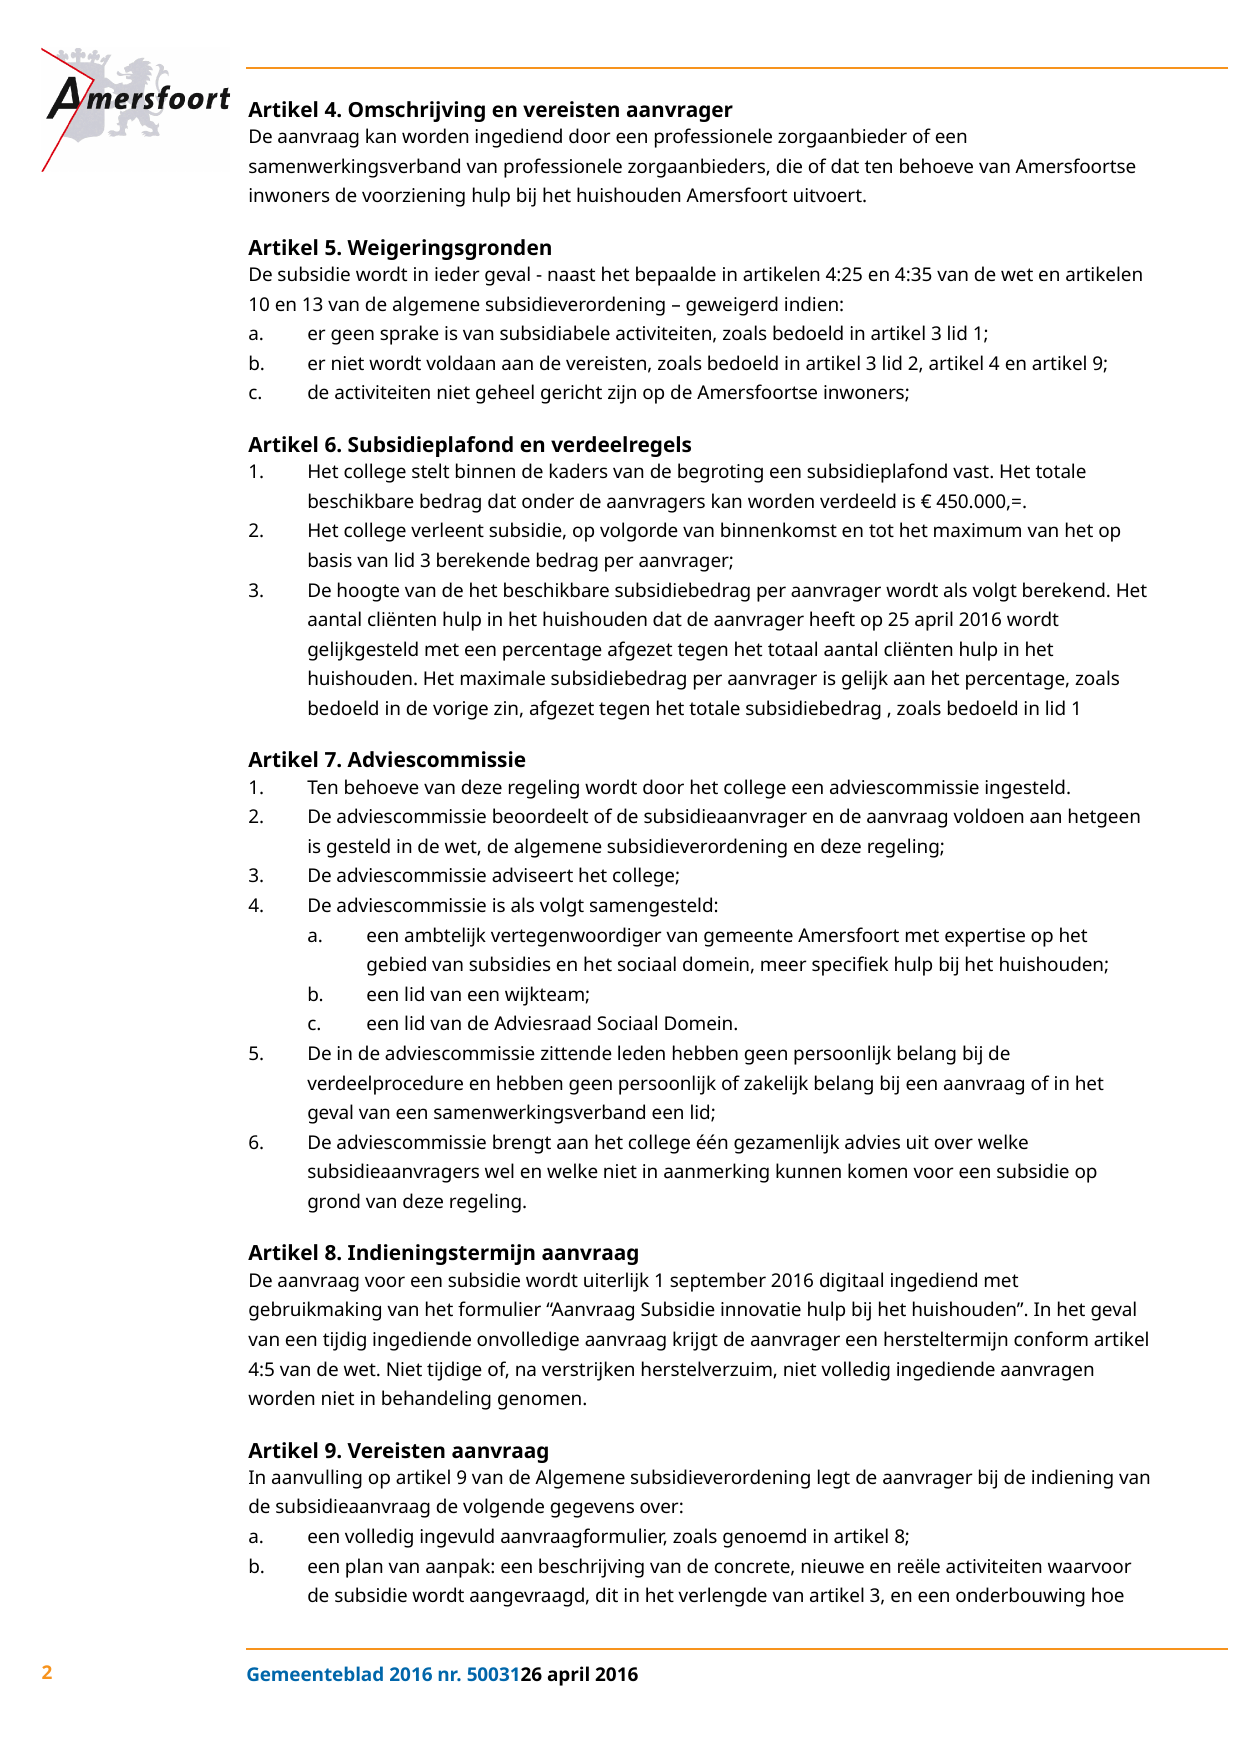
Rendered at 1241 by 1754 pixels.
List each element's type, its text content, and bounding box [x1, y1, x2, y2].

list er geen sprake is van subsidiabele activiteiten, zoals bedoeld in artikel 3 lid 1; [248, 320, 1152, 346]
text In aanvulling op artikel 9 van de Algemene subsidieverordening legt de aanvrager bij de indiening van de subsidieaanvraag de volgende gegevens over: [248, 1464, 1152, 1519]
list er niet wordt voldaan aan de vereisten, zoals bedoeld in artikel 3 lid 2, artikel 4 en artikel 9; [248, 350, 1152, 376]
text Artikel 7. Adviescommissie [248, 746, 1152, 774]
list de activiteiten niet geheel gericht zijn op de Amersfoortse inwoners; [248, 379, 1152, 405]
list een plan van aanpak: een beschrijving van de concrete, nieuwe en reële activiteiten waarvoor de subsidie wordt aangevraagd, dit in het verlengde van artikel 3, en een onderbouwing hoe [248, 1553, 1152, 1608]
list een lid van een wijkteam; [307, 981, 1152, 1007]
list De adviescommissie brengt aan het college één gezamenlijk advies uit over welke subsidieaanvragers wel en welke niet in aanmerking kunnen komen voor een subsidie op grond van deze regeling. [248, 1129, 1152, 1214]
list een volledig ingevuld aanvraagformulier, zoals genoemd in artikel 8; [248, 1523, 1152, 1549]
text Artikel 5. Weigeringsgronden [248, 233, 1152, 261]
text Artikel 8. Indieningstermijn aanvraag [248, 1238, 1152, 1267]
list Ten behoeve van deze regeling wordt door het college een adviescommissie ingesteld. [248, 774, 1152, 800]
list De adviescommissie adviseert het college; [248, 863, 1152, 888]
list De in de adviescommissie zittende leden hebben geen persoonlijk belang bij de verdeelprocedure en hebben geen persoonlijk of zakelijk belang bij een aanvraag of in het geval van een samenwerkingsverband een lid; [248, 1040, 1152, 1125]
picture [41, 47, 231, 172]
list Het college verleent subsidie, op volgorde van binnenkomst en tot het maximum van het op basis van lid 3 berekende bedrag per aanvrager; [248, 518, 1152, 573]
text De subsidie wordt in ieder geval - naast het bepaalde in artikelen 4:25 en 4:35 van de wet en artikelen 10 en 13 van de algemene subsidieverordening – geweigerd indien: [248, 261, 1152, 317]
list een ambtelijk vertegenwoordiger van gemeente Amersfoort met expertise op het gebied van subsidies en het sociaal domein, meer specifiek hulp bij het huishouden; [307, 922, 1152, 977]
list De hoogte van de het beschikbare subsidiebedrag per aanvrager wordt als volgt berekend. Het aantal cliënten hulp in het huishouden dat de aanvrager heeft op 25 april 2016 wordt gelijkgesteld met een percentage afgezet tegen het totaal aantal cliënten hulp in het huishouden. Het maximale subsidiebedrag per aanvrager is gelijk aan het percentage, zoals bedoeld in de vorige zin, afgezet tegen het totale subsidiebedrag , zoals bedoeld in lid 1 [248, 577, 1152, 721]
text De aanvraag voor een subsidie wordt uiterlijk 1 september 2016 digitaal ingediend met gebruikmaking van het formulier “Aanvraag Subsidie innovatie hulp bij het huishouden”. In het geval van een tijdig ingediende onvolledige aanvraag krijgt de aanvrager een hersteltermijn conform artikel 4:5 van de wet. Niet tijdige of, na verstrijken herstelverzuim, niet volledig ingediende aanvragen worden niet in behandeling genomen. [248, 1267, 1152, 1411]
text Artikel 9. Vereisten aanvraag [248, 1436, 1152, 1464]
list De adviescommissie is als volgt samengesteld: [248, 892, 1152, 918]
list Het college stelt binnen de kaders van de begroting een subsidieplafond vast. Het totale beschikbare bedrag dat onder de aanvragers kan worden verdeeld is € 450.000,=. [248, 458, 1152, 514]
list De adviescommissie beoordeelt of de subsidieaanvrager en de aanvraag voldoen aan hetgeen is gesteld in de wet, de algemene subsidieverordening en deze regeling; [248, 803, 1152, 859]
text Artikel 4. Omschrijving en vereisten aanvrager [248, 95, 1152, 123]
text De aanvraag kan worden ingediend door een professionele zorgaanbieder of een samenwerkingsverband van professionele zorgaanbieders, die of dat ten behoeve van Amersfoortse inwoners de voorziening hulp bij het huishouden Amersfoort uitvoert. [248, 123, 1152, 208]
text Artikel 6. Subsidieplafond en verdeelregels [248, 430, 1152, 458]
list een lid van de Adviesraad Sociaal Domein. [307, 1011, 1152, 1036]
